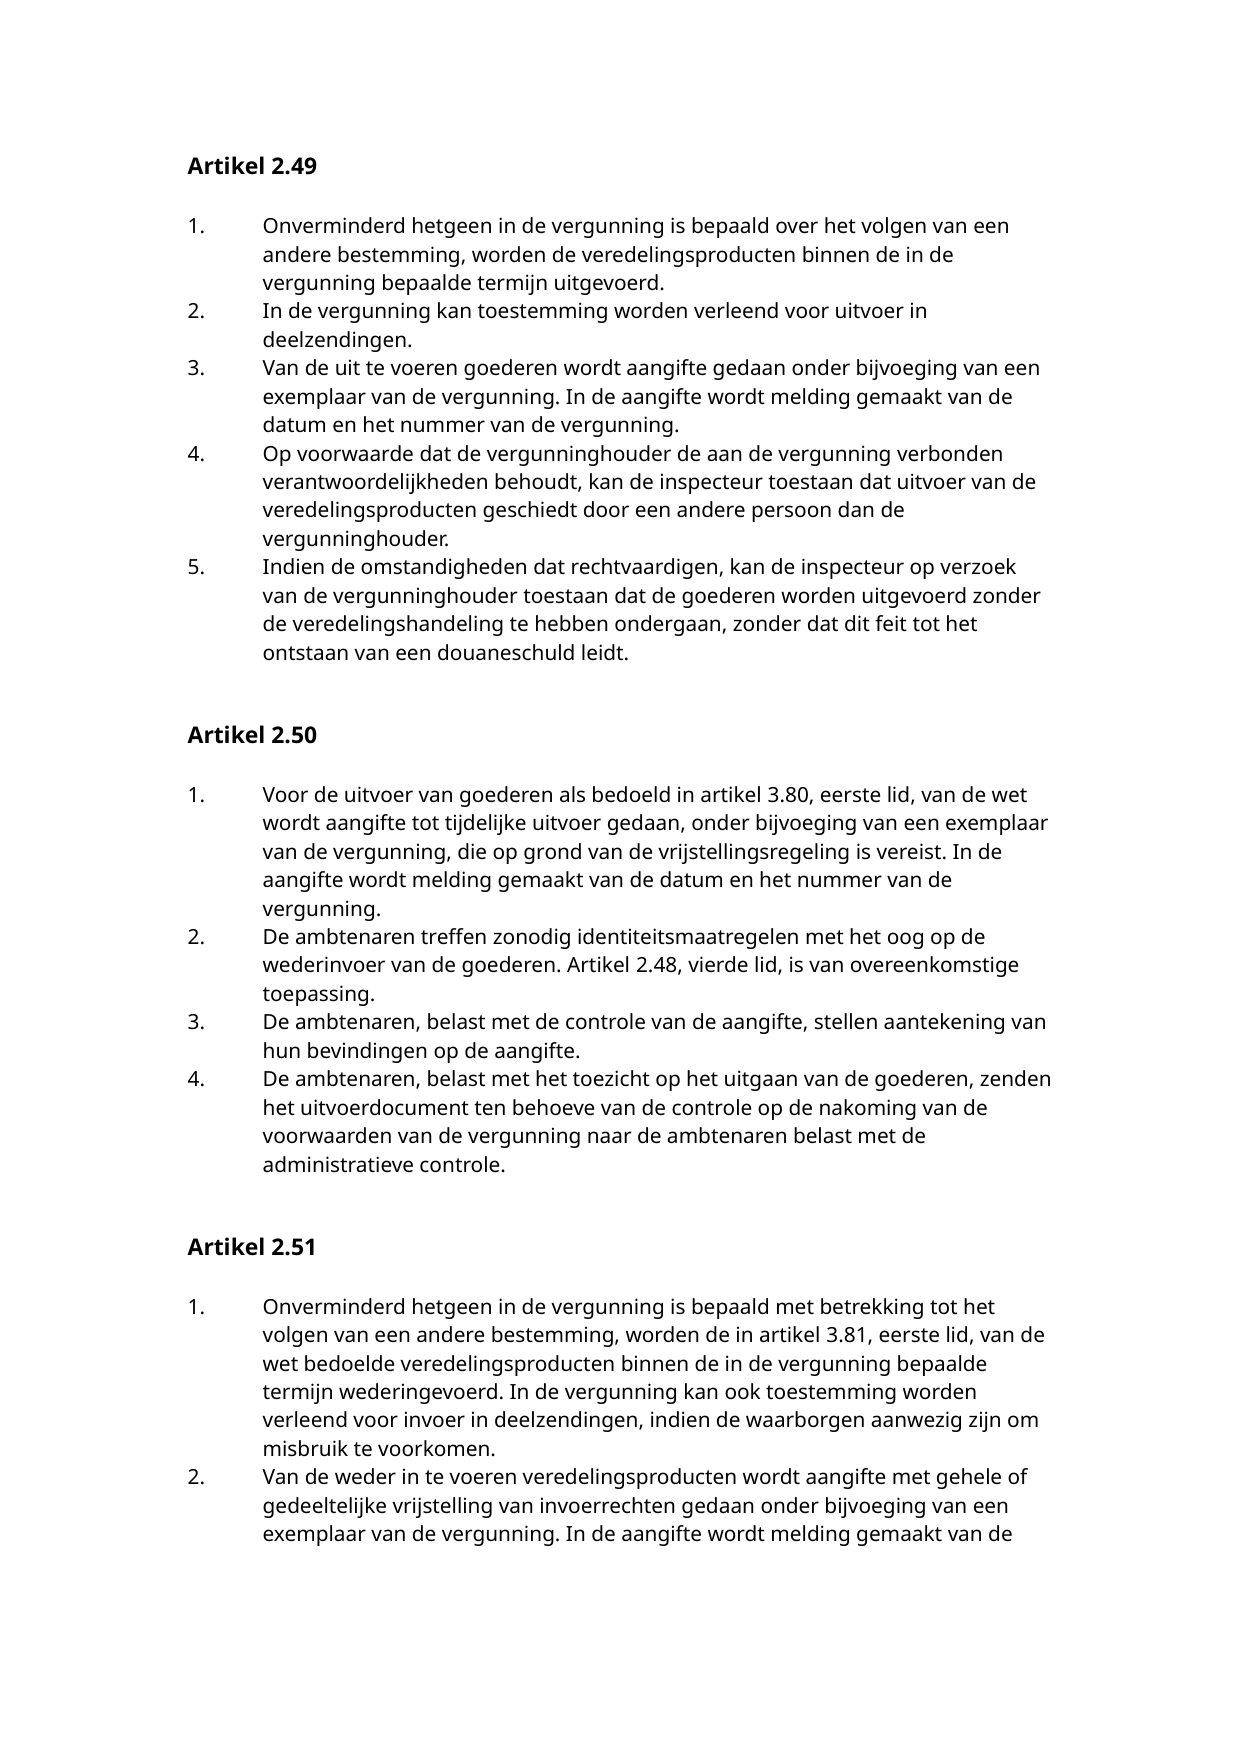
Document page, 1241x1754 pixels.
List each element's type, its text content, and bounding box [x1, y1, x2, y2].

list Van de uit te voeren goederen wordt aangifte gedaan onder bijvoeging van een exemplaar van de vergunning. In de aangifte wordt melding gemaakt van de datum en het nummer van de vergunning. [187, 353, 1053, 439]
subtitle Artikel 2.50 [187, 719, 1053, 750]
list Op voorwaarde dat de vergunninghouder de aan de vergunning verbonden verantwoordelijkheden behoudt, kan de inspecteur toestaan dat uitvoer van de veredelingsproducten geschiedt door een andere persoon dan de vergunninghouder. [187, 439, 1053, 552]
list De ambtenaren, belast met de controle van de aangifte, stellen aantekening van hun bevindingen op de aangifte. [187, 1007, 1053, 1064]
list Indien de omstandigheden dat rechtvaardigen, kan de inspecteur op verzoek van de vergunninghouder toestaan dat de goederen worden uitgevoerd zonder de veredelingshandeling te hebben ondergaan, zonder dat dit feit tot het ontstaan van een douaneschuld leidt. [187, 552, 1053, 666]
subtitle Artikel 2.51 [187, 1231, 1053, 1262]
list Van de weder in te voeren veredelingsproducten wordt aangifte met gehele of gedeeltelijke vrijstelling van invoerrechten gedaan onder bijvoeging van een exemplaar van de vergunning. In de aangifte wordt melding gemaakt van de [187, 1462, 1053, 1548]
list In de vergunning kan toestemming worden verleend voor uitvoer in deelzendingen. [187, 297, 1053, 353]
list De ambtenaren treffen zonodig identiteitsmaatregelen met het oog op de wederinvoer van de goederen. Artikel 2.48, vierde lid, is van overeenkomstige toepassing. [187, 922, 1053, 1007]
list Onverminderd hetgeen in de vergunning is bepaald over het volgen van een andere bestemming, worden de veredelingsproducten binnen de in de vergunning bepaalde termijn uitgevoerd. [187, 211, 1053, 297]
list Onverminderd hetgeen in de vergunning is bepaald met betrekking tot het volgen van een andere bestemming, worden de in artikel 3.81, eerste lid, van de wet bedoelde veredelingsproducten binnen de in de vergunning bepaalde termijn wederingevoerd. In de vergunning kan ook toestemming worden verleend voor invoer in deelzendingen, indien de waarborgen aanwezig zijn om misbruik te voorkomen. [187, 1292, 1053, 1462]
list Voor de uitvoer van goederen als bedoeld in artikel 3.80, eerste lid, van de wet wordt aangifte tot tijdelijke uitvoer gedaan, onder bijvoeging van een exemplaar van de vergunning, die op grond van de vrijstellingsregeling is vereist. In de aangifte wordt melding gemaakt van de datum en het nummer van de vergunning. [187, 780, 1053, 922]
subtitle Artikel 2.49 [187, 150, 1053, 181]
list De ambtenaren, belast met het toezicht op het uitgaan van de goederen, zenden het uitvoerdocument ten behoeve van de controle op de nakoming van de voorwaarden van de vergunning naar de ambtenaren belast met de administratieve controle. [187, 1064, 1053, 1178]
